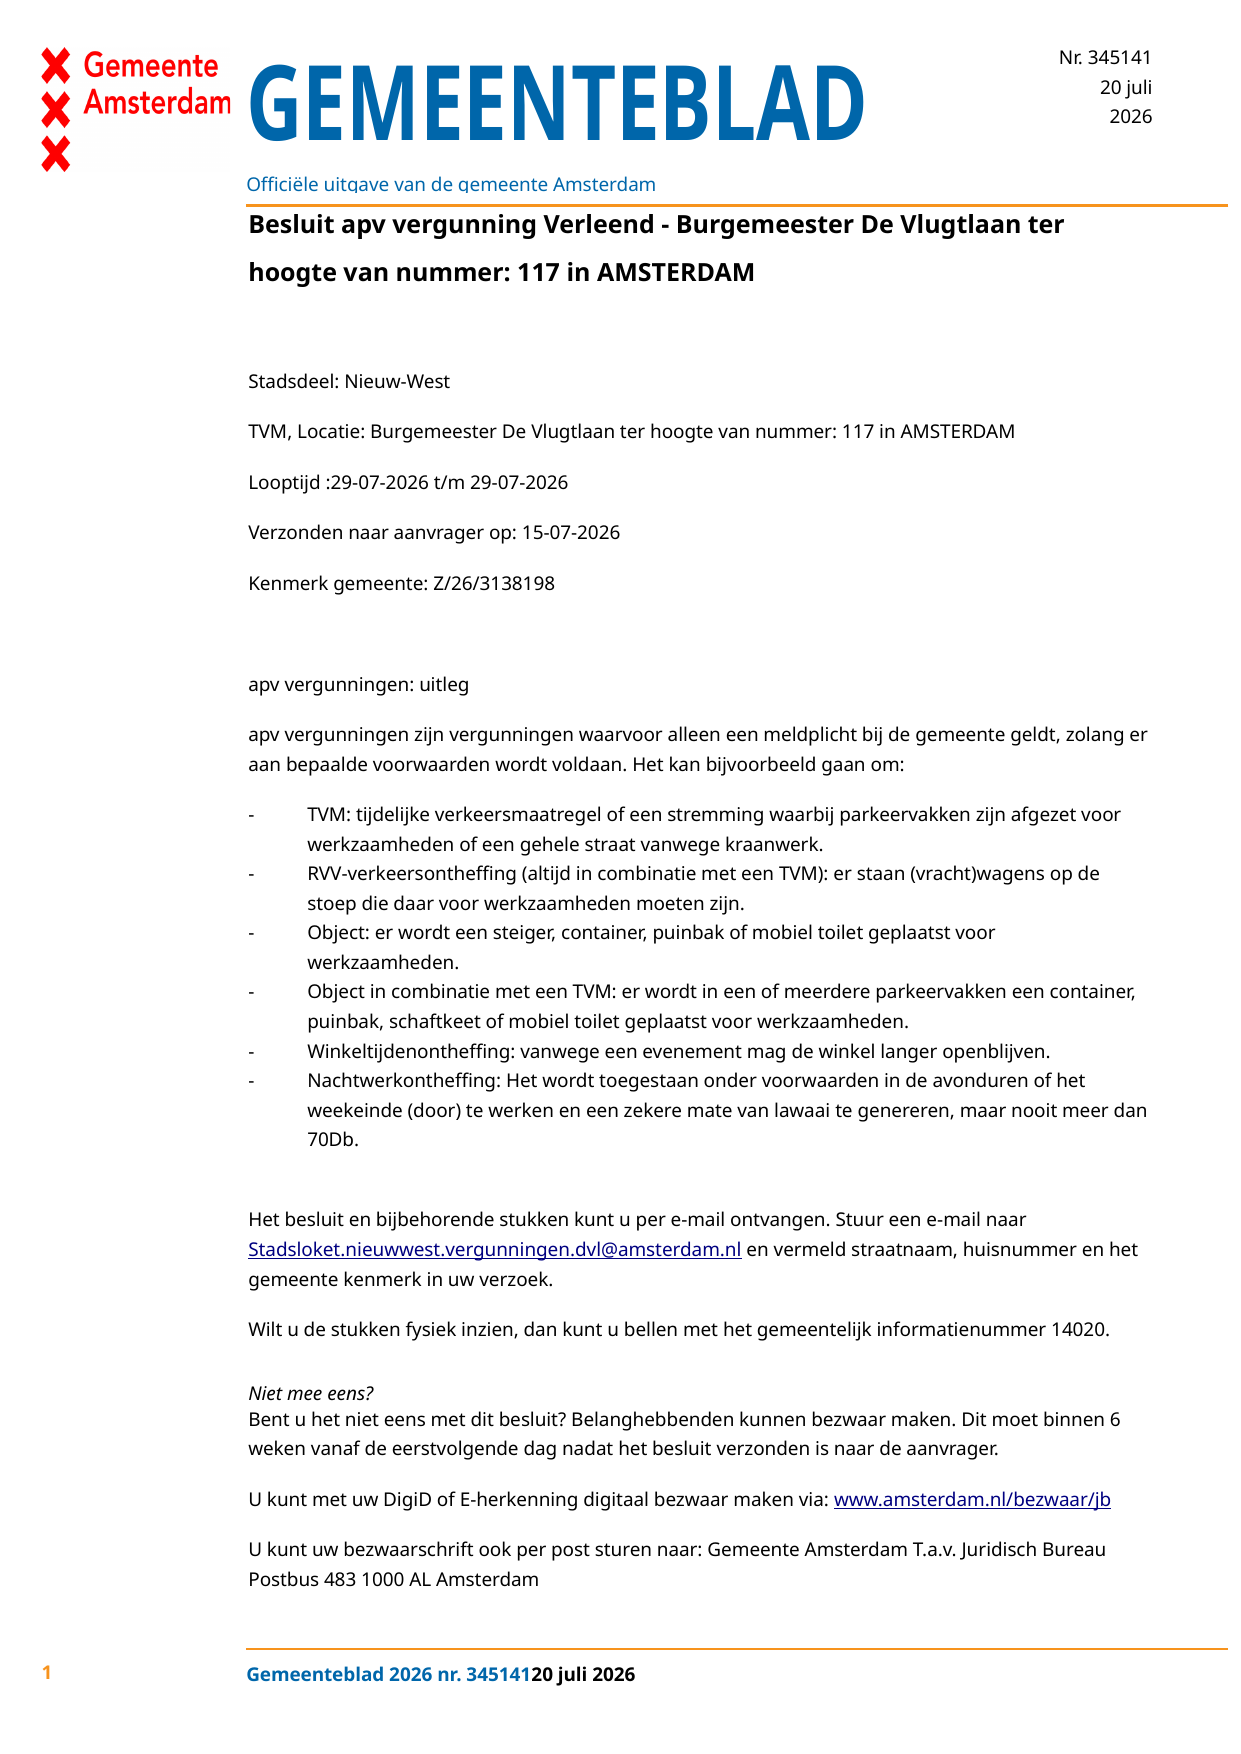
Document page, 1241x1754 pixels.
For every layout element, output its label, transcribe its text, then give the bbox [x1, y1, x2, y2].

text Verzonden naar aanvrager op: 15-07-2026 [248, 519, 1152, 545]
list TVM: tijdelijke verkeersmaatregel of een stremming waarbij parkeervakken zijn afgezet voor werkzaamheden of een gehele straat vanwege kraanwerk. [248, 801, 1152, 857]
text TVM, Locatie: Burgemeester De Vlugtlaan ter hoogte van nummer: 117 in AMSTERDAM [248, 419, 1152, 444]
list Nachtwerkontheffing: Het wordt toegestaan onder voorwaarden in de avonduren of het weekeinde (door) te werken en een zekere mate van lawaai te genereren, maar nooit meer dan 70Db. [248, 1067, 1152, 1152]
text apv vergunningen: uitleg [248, 671, 1152, 697]
text Stadsdeel: Nieuw-West [248, 368, 1152, 394]
text U kunt met uw DigiD of E-herkenning digitaal bezwaar maken via: www.amsterdam.nl/bezwaar/jb [248, 1486, 1152, 1512]
text Looptijd :29-07-2026 t/m 29-07-2026 [248, 469, 1152, 495]
text Het besluit en bijbehorende stukken kunt u per e-mail ontvangen. Stuur een e-mail naar Stadsloket.nieuwwest.vergunningen.dvl@amsterdam.nl en vermeld straatnaam, huisnummer en het gemeente kenmerk in uw verzoek. [248, 1207, 1152, 1292]
text Besluit apv vergunning Verleend - Burgemeester De Vlugtlaan ter hoogte van nummer: 117 in AMSTERDAM [248, 207, 1152, 288]
picture [41, 47, 231, 172]
text Wilt u de stukken fysiek inzien, dan kunt u bellen met het gemeentelijk informatienummer 14020. [248, 1316, 1152, 1342]
list Object in combinatie met een TVM: er wordt in een of meerdere parkeervakken een container, puinbak, schaftkeet of mobiel toilet geplaatst voor werkzaamheden. [248, 979, 1152, 1034]
text U kunt uw bezwaarschrift ook per post sturen naar: Gemeente Amsterdam T.a.v. Juridisch Bureau Postbus 483 1000 AL Amsterdam [248, 1536, 1152, 1592]
list Winkeltijdenontheffing: vanwege een evenement mag de winkel langer openblijven. [248, 1038, 1152, 1064]
list Object: er wordt een steiger, container, puinbak of mobiel toilet geplaatst voor werkzaamheden. [248, 919, 1152, 975]
text Bent u het niet eens met dit besluit? Belanghebbenden kunnen bezwaar maken. Dit moet binnen 6 weken vanaf de eerstvolgende dag nadat het besluit verzonden is naar de aanvrager. [248, 1406, 1152, 1461]
text apv vergunningen zijn vergunningen waarvoor alleen een meldplicht bij de gemeente geldt, zolang er aan bepaalde voorwaarden wordt voldaan. Het kan bijvoorbeeld gaan om: [248, 721, 1152, 777]
text Niet mee eens? [248, 1380, 1152, 1406]
text Kenmerk gemeente: Z/26/3138198 [248, 570, 1152, 596]
list RVV-verkeersontheffing (altijd in combinatie met een TVM): er staan (vracht)wagens op de stoep die daar voor werkzaamheden moeten zijn. [248, 860, 1152, 916]
